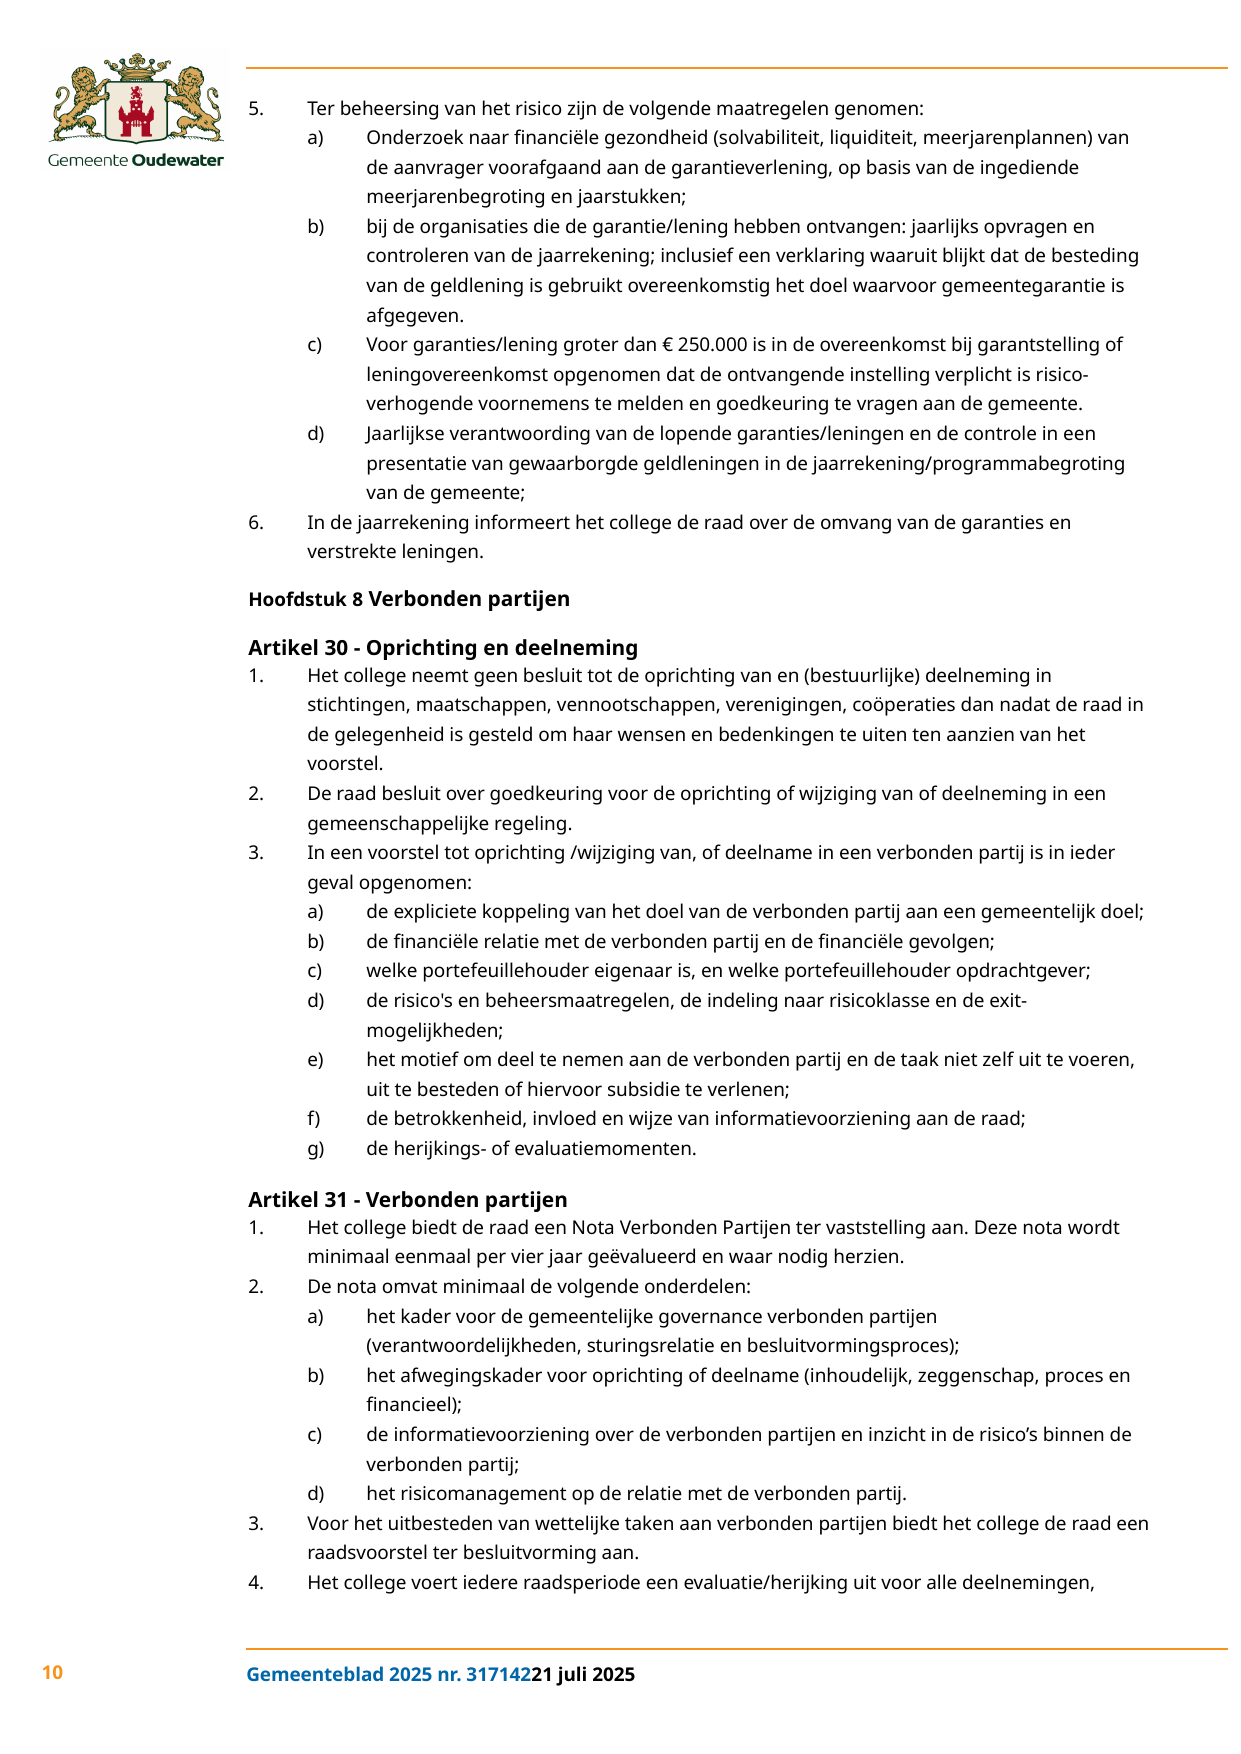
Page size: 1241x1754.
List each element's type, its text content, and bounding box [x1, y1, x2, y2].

list De nota omvat minimaal de volgende onderdelen: [248, 1273, 1152, 1299]
list Het college voert iedere raadsperiode een evaluatie/herijking uit voor alle deelnemingen, [248, 1569, 1152, 1595]
list de herijkings- of evaluatiemomenten. [307, 1135, 1152, 1161]
list Het college biedt de raad een Nota Verbonden Partijen ter vaststelling aan. Deze nota wordt minimaal eenmaal per vier jaar geëvalueerd en waar nodig herzien. [248, 1214, 1152, 1269]
list het afwegingskader voor oprichting of deelname (inhoudelijk, zeggenschap, proces en financieel); [307, 1362, 1152, 1417]
list welke portefeuillehouder eigenaar is, en welke portefeuillehouder opdrachtgever; [307, 958, 1152, 983]
picture [41, 47, 231, 172]
list Voor het uitbesteden van wettelijke taken aan verbonden partijen biedt het college de raad een raadsvoorstel ter besluitvorming aan. [248, 1510, 1152, 1565]
text Artikel 30 - Oprichting en deelneming [248, 633, 1152, 662]
text Artikel 31 - Verbonden partijen [248, 1186, 1152, 1214]
list Jaarlijkse verantwoording van de lopende garanties/leningen en de controle in een presentatie van gewaarborgde geldleningen in de jaarrekening/programmabegroting van de gemeente; [307, 420, 1152, 505]
list bij de organisaties die de garantie/lening hebben ontvangen: jaarlijks opvragen en controleren van de jaarrekening; inclusief een verklaring waaruit blijkt dat de besteding van de geldlening is gebruikt overeenkomstig het doel waarvoor gemeentegarantie is afgegeven. [307, 213, 1152, 328]
list de financiële relatie met de verbonden partij en de financiële gevolgen; [307, 928, 1152, 954]
list het risicomanagement op de relatie met de verbonden partij. [307, 1480, 1152, 1506]
list Onderzoek naar financiële gezondheid (solvabiliteit, liquiditeit, meerjarenplannen) van de aanvrager voorafgaand aan de garantieverlening, op basis van de ingediende meerjarenbegroting en jaarstukken; [307, 124, 1152, 209]
list In de jaarrekening informeert het college de raad over de omvang van de garanties en verstrekte leningen. [248, 509, 1152, 564]
list de betrokkenheid, invloed en wijze van informatievoorziening aan de raad; [307, 1106, 1152, 1131]
list In een voorstel tot oprichting /wijziging van, of deelname in een verbonden partij is in ieder geval opgenomen: [248, 839, 1152, 895]
list de informatievoorziening over de verbonden partijen en inzicht in de risico’s binnen de verbonden partij; [307, 1421, 1152, 1476]
text Hoofdstuk 8 Verbonden partijen [248, 584, 1152, 613]
list De raad besluit over goedkeuring voor de oprichting of wijziging van of deelneming in een gemeenschappelijke regeling. [248, 780, 1152, 836]
list het kader voor de gemeentelijke governance verbonden partijen (verantwoordelijkheden, sturingsrelatie en besluitvormingsproces); [307, 1303, 1152, 1358]
list Voor garanties/lening groter dan € 250.000 is in de overeenkomst bij garantstelling of leningovereenkomst opgenomen dat de ontvangende instelling verplicht is risico- verhogende voornemens te melden en goedkeuring te vragen aan de gemeente. [307, 331, 1152, 416]
list de risico's en beheersmaatregelen, de indeling naar risicoklasse en de exit- mogelijkheden; [307, 987, 1152, 1043]
list Het college neemt geen besluit tot de oprichting van en (bestuurlijke) deelneming in stichtingen, maatschappen, vennootschappen, verenigingen, coöperaties dan nadat de raad in de gelegenheid is gesteld om haar wensen en bedenkingen te uiten ten aanzien van het voorstel. [248, 662, 1152, 776]
list Ter beheersing van het risico zijn de volgende maatregelen genomen: [248, 95, 1152, 121]
list de expliciete koppeling van het doel van de verbonden partij aan een gemeentelijk doel; [307, 898, 1152, 924]
list het motief om deel te nemen aan de verbonden partij en de taak niet zelf uit te voeren, uit te besteden of hiervoor subsidie te verlenen; [307, 1046, 1152, 1102]
